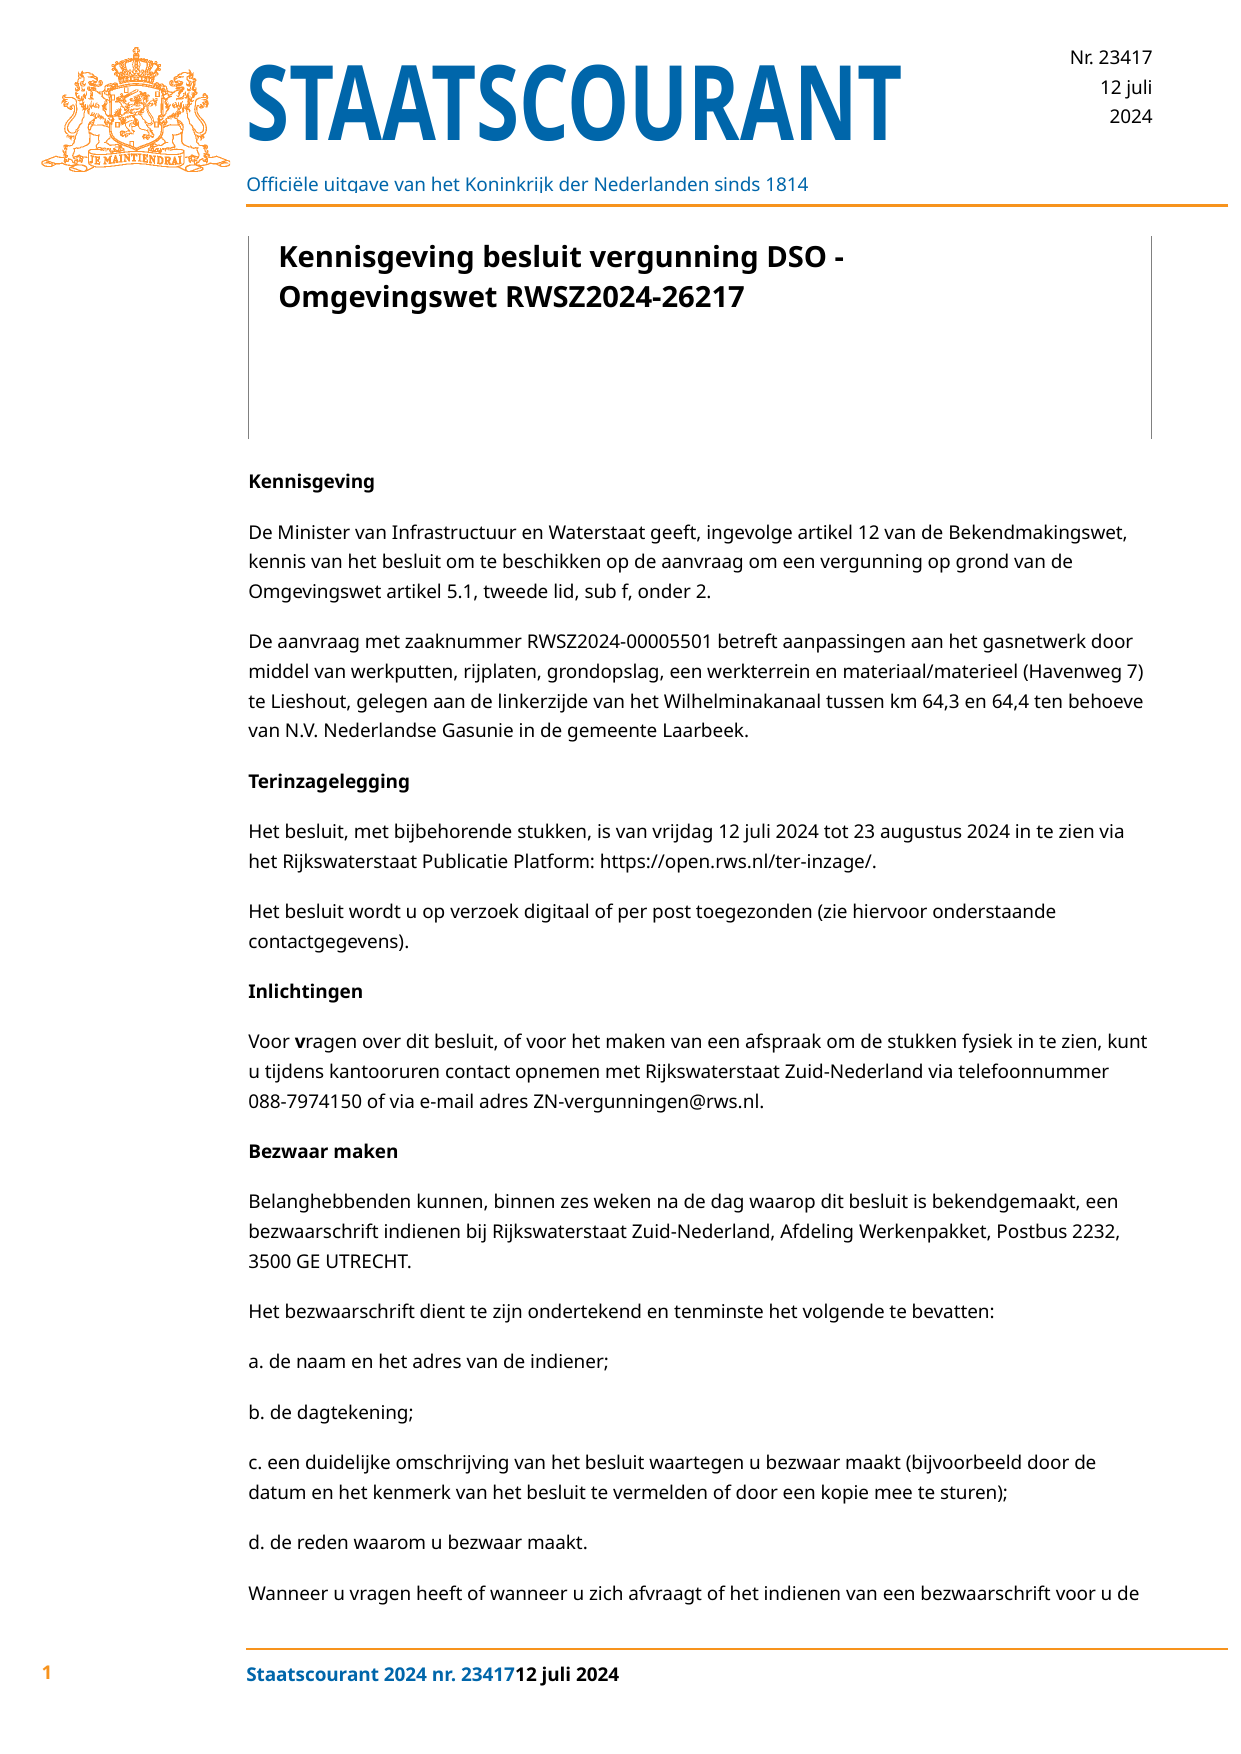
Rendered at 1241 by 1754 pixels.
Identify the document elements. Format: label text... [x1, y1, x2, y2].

text Kennisgeving [248, 469, 1152, 494]
text De Minister van Infrastructuur en Waterstaat geeft, ingevolge artikel 12 van de Bekendmakingswet, kennis van het besluit om te beschikken op de aanvraag om een vergunning op grond van de Omgevingswet artikel 5.1, tweede lid, sub f, onder 2. [248, 519, 1152, 604]
text Terinzagelegging [248, 768, 1152, 793]
text Wanneer u vragen heeft of wanneer u zich afvraagt of het indienen van een bezwaarschrift voor u de [248, 1580, 1152, 1606]
text Het besluit wordt u op verzoek digitaal of per post toegezonden (zie hiervoor onderstaande contactgegevens). [248, 898, 1152, 953]
table_header Kennisgeving besluit vergunning DSO - Omgevingswet RWSZ2024-26217 [249, 236, 850, 439]
text Bezwaar maken [248, 1138, 1152, 1164]
text Inlichtingen [248, 978, 1152, 1004]
text b. de dagtekening; [248, 1399, 1152, 1425]
text c. een duidelijke omschrijving van het besluit waartegen u bezwaar maakt (bijvoorbeeld door de datum en het kenmerk van het besluit te vermelden of door een kopie mee te sturen); [248, 1449, 1152, 1505]
picture [41, 47, 231, 172]
text a. de naam en het adres van de indiener; [248, 1349, 1152, 1374]
table_header [850, 236, 912, 413]
text Het besluit, met bijbehorende stukken, is van vrijdag 12 juli 2024 tot 23 augustus 2024 in te zien via het Rijkswaterstaat Publicatie Platform: https://open.rws.nl/ter-inzage/. [248, 818, 1152, 873]
text De aanvraag met zaaknummer RWSZ2024-00005501 betreft aanpassingen aan het gasnetwerk door middel van werkputten, rijplaten, grondopslag, een werkterrein en materiaal/materieel (Havenweg 7) te Lieshout, gelegen aan de linkerzijde van het Wilhelminakanaal tussen km 64,3 en 64,4 ten behoeve van N.V. Nederlandse Gasunie in de gemeente Laarbeek. [248, 629, 1152, 743]
table_header [850, 414, 1151, 439]
text Voor vragen over dit besluit, of voor het maken van een afspraak om de stukken fysiek in te zien, kunt u tijdens kantooruren contact opnemen met Rijkswaterstaat Zuid-Nederland via telefoonnummer 088-7974150 of via e-mail adres ZN-vergunningen@rws.nl. [248, 1029, 1152, 1113]
text Het bezwaarschrift dient te zijn ondertekend en tenminste het volgende te bevatten: [248, 1298, 1152, 1324]
text d. de reden waarom u bezwaar maakt. [248, 1529, 1152, 1555]
table_header [1090, 236, 1151, 413]
picture [912, 236, 1090, 414]
text Belanghebbenden kunnen, binnen zes weken na de dag waarop dit besluit is bekendgemaakt, een bezwaarschrift indienen bij Rijkswaterstaat Zuid-Nederland, Afdeling Werkenpakket, Postbus 2232, 3500 GE UTRECHT. [248, 1189, 1152, 1273]
